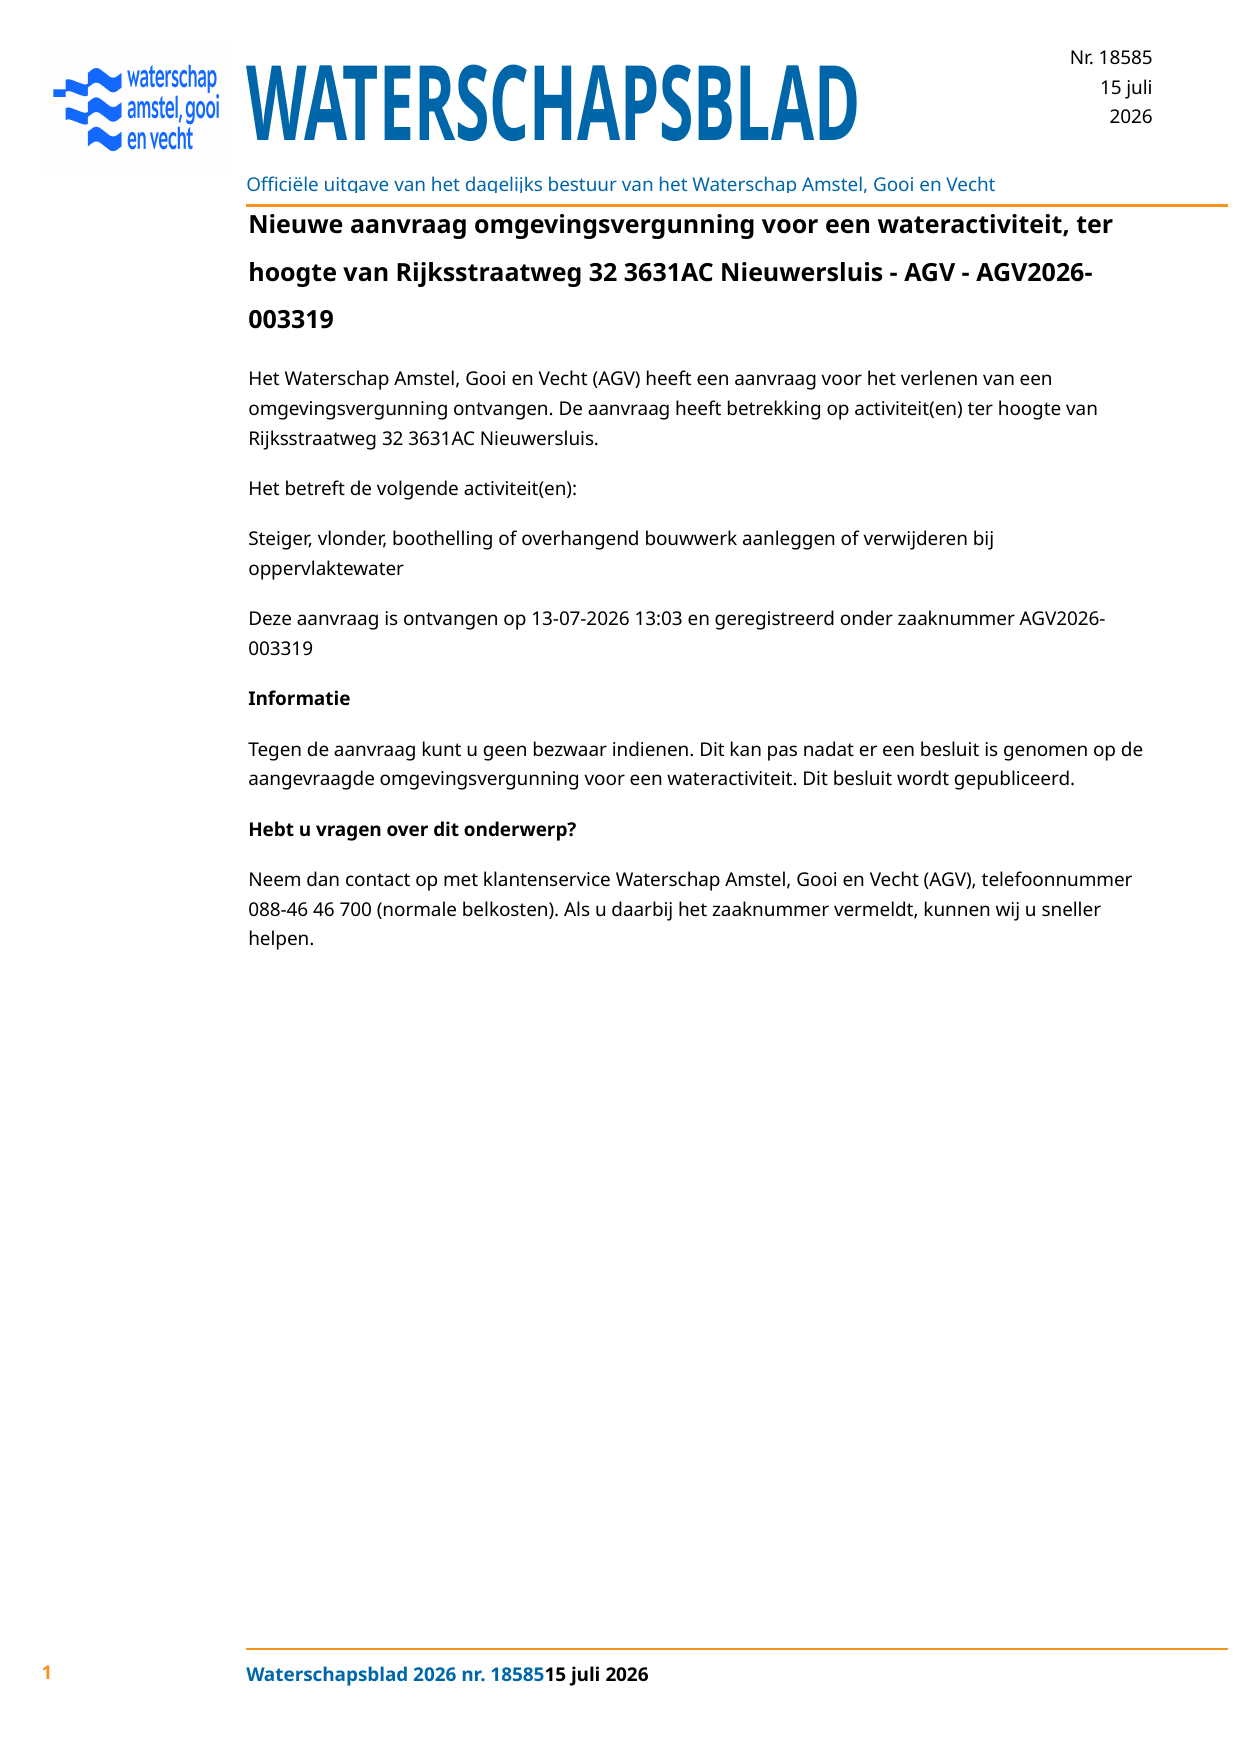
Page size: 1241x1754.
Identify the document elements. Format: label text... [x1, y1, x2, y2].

text Nieuwe aanvraag omgevingsvergunning voor een wateractiviteit, ter hoogte van Rijksstraatweg 32 3631AC Nieuwersluis - AGV - AGV2026-003319 [248, 207, 1152, 336]
text Steiger, vlonder, boothelling of overhangend bouwwerk aanleggen of verwijderen bij oppervlaktewater [248, 526, 1152, 581]
text Tegen de aanvraag kunt u geen bezwaar indienen. Dit kan pas nadat er een besluit is genomen op de aangevraagde omgevingsvergunning voor een wateractiviteit. Dit besluit wordt gepubliceerd. [248, 736, 1152, 791]
text Hebt u vragen over dit onderwerp? [248, 816, 1152, 842]
picture [41, 47, 231, 172]
text Neem dan contact op met klantenservice Waterschap Amstel, Gooi en Vecht (AGV), telefoonnummer 088-46 46 700 (normale belkosten). Als u daarbij het zaaknummer vermeldt, kunnen wij u sneller helpen. [248, 866, 1152, 951]
text Het Waterschap Amstel, Gooi en Vecht (AGV) heeft een aanvraag voor het verlenen van een omgevingsvergunning ontvangen. De aanvraag heeft betrekking op activiteit(en) ter hoogte van Rijksstraatweg 32 3631AC Nieuwersluis. [248, 366, 1152, 450]
text Informatie [248, 686, 1152, 711]
text Het betreft de volgende activiteit(en): [248, 475, 1152, 501]
text Deze aanvraag is ontvangen op 13-07-2026 13:03 en geregistreerd onder zaaknummer AGV2026-003319 [248, 606, 1152, 661]
